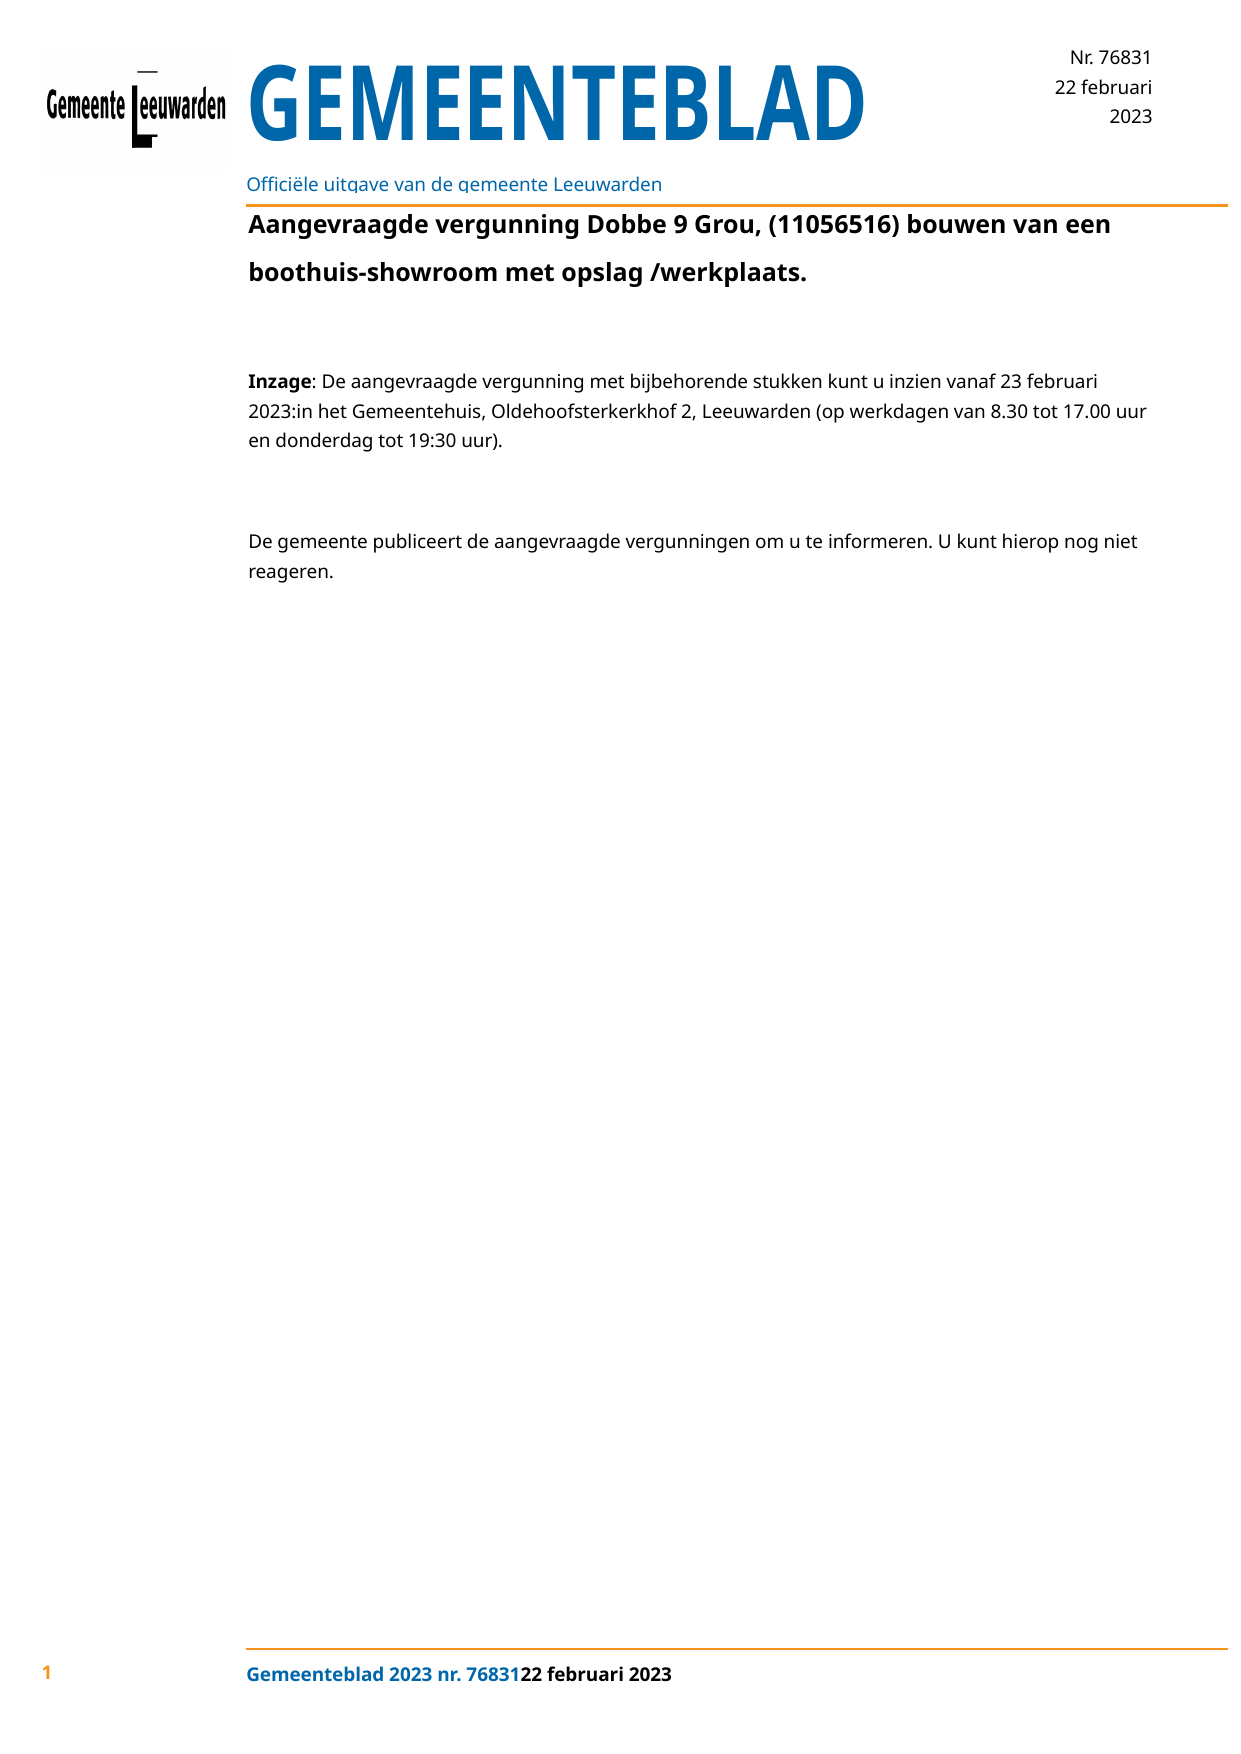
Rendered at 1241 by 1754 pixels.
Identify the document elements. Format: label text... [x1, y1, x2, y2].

text Aangevraagde vergunning Dobbe 9 Grou, (11056516) bouwen van een boothuis-showroom met opslag /werkplaats. [248, 207, 1152, 288]
text De gemeente publiceert de aangevraagde vergunningen om u te informeren. U kunt hierop nog niet reageren. [248, 528, 1152, 584]
text Inzage: De aangevraagde vergunning met bijbehorende stukken kunt u inzien vanaf 23 februari 2023:in het Gemeentehuis, Oldehoofsterkerkhof 2, Leeuwarden (op werkdagen van 8.30 tot 17.00 uur en donderdag tot 19:30 uur). [248, 368, 1152, 453]
picture [41, 47, 231, 172]
